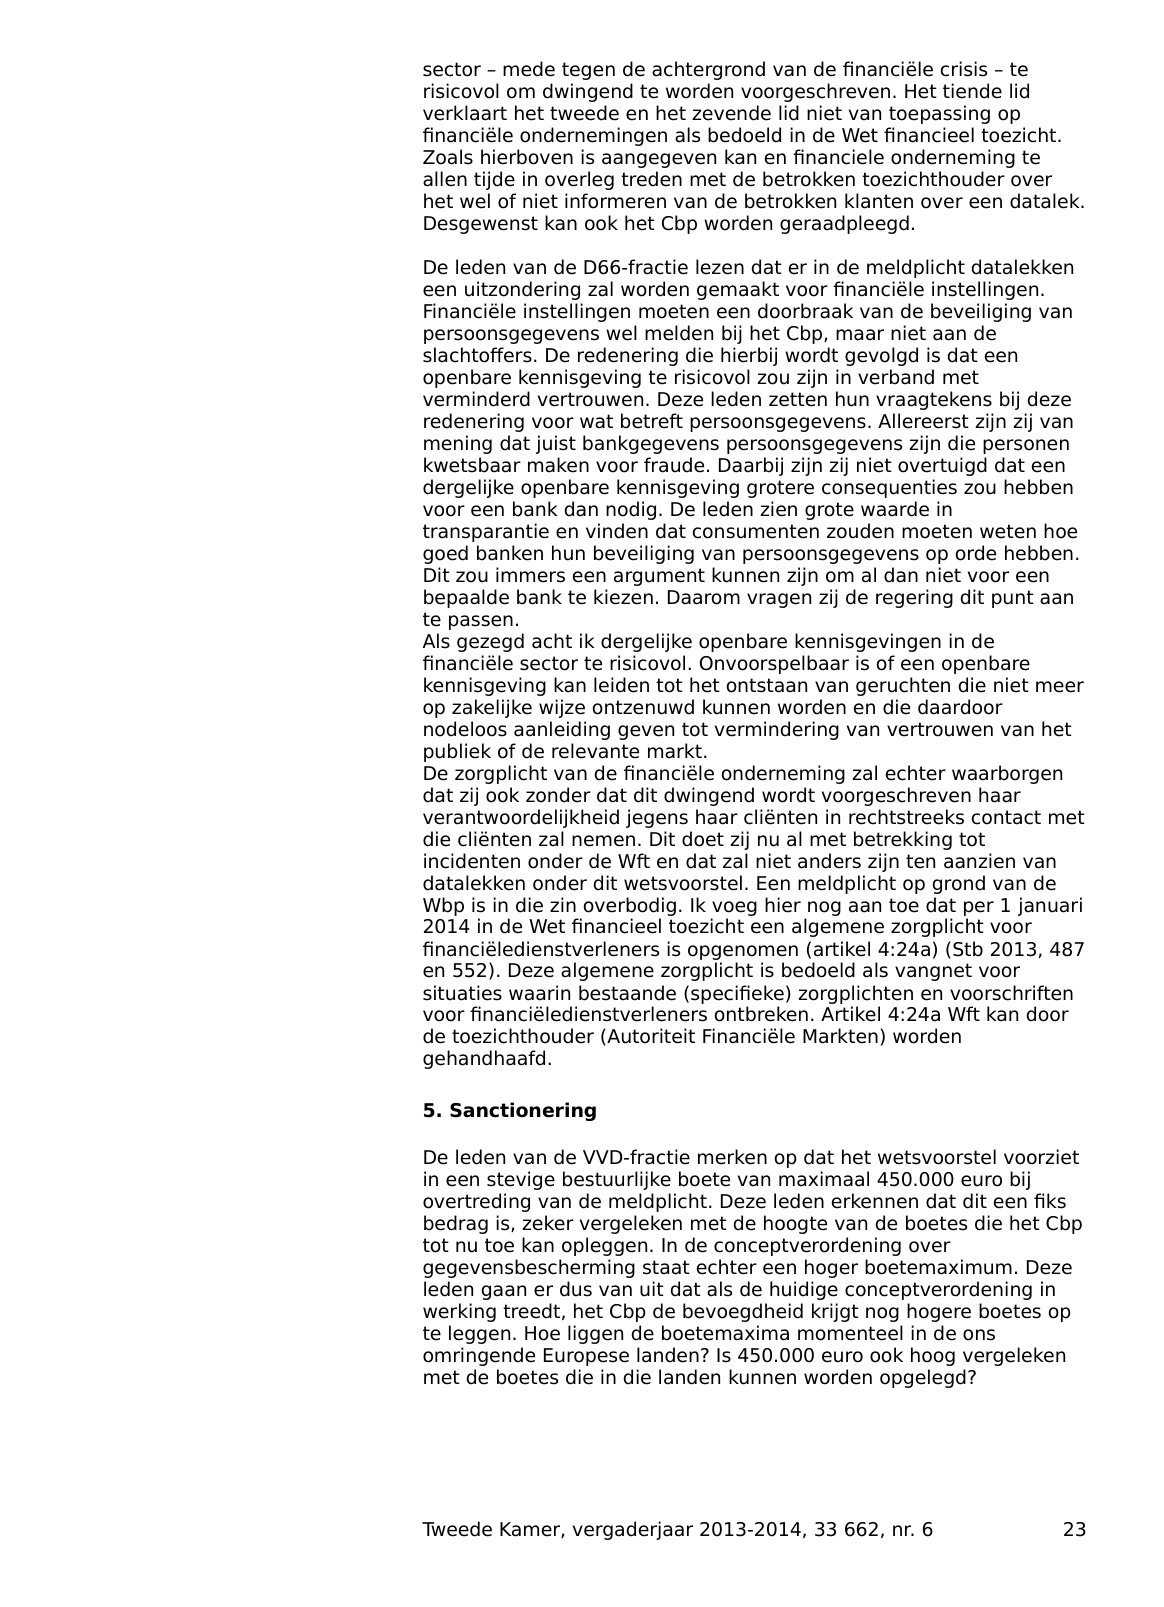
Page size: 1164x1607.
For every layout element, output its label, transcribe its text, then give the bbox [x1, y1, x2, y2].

text De leden van de D66-fractie lezen dat er in de meldplicht datalekken een uitzondering zal worden gemaakt voor financiële instellingen. Financiële instellingen moeten een doorbraak van de beveiliging van persoonsgegevens wel melden bij het Cbp, maar niet aan de slachtoffers. De redenering die hierbij wordt gevolgd is dat een openbare kennisgeving te risicovol zou zijn in verband met verminderd vertrouwen. Deze leden zetten hun vraagtekens bij deze redenering voor wat betreft persoonsgegevens. Allereerst zijn zij van mening dat juist bankgegevens persoonsgegevens zijn die personen kwetsbaar maken voor fraude. Daarbij zijn zij niet overtuigd dat een dergelijke openbare kennisgeving grotere consequenties zou hebben voor een bank dan nodig. De leden zien grote waarde in transparantie en vinden dat consumenten zouden moeten weten hoe goed banken hun beveiliging van persoonsgegevens op orde hebben. Dit zou immers een argument kunnen zijn om al dan niet voor een bepaalde bank te kiezen. Daarom vragen zij de regering dit punt aan te passen. [422, 257, 1087, 631]
text De leden van de VVD-fractie merken op dat het wetsvoorstel voorziet in een stevige bestuurlijke boete van maximaal 450.000 euro bij overtreding van de meldplicht. Deze leden erkennen dat dit een fiks bedrag is, zeker vergeleken met de hoogte van de boetes die het Cbp tot nu toe kan opleggen. In de conceptverordening over gegevensbescherming staat echter een hoger boetemaximum. Deze leden gaan er dus van uit dat als de huidige conceptverordening in werking treedt, het Cbp de bevoegdheid krijgt nog hogere boetes op te leggen. Hoe liggen de boetemaxima momenteel in de ons omringende Europese landen? Is 450.000 euro ook hoog vergeleken met de boetes die in die landen kunnen worden opgelegd? [422, 1147, 1087, 1389]
text Als gezegd acht ik dergelijke openbare kennisgevingen in de financiële sector te risicovol. Onvoorspelbaar is of een openbare kennisgeving kan leiden tot het ontstaan van geruchten die niet meer op zakelijke wijze ontzenuwd kunnen worden en die daardoor nodeloos aanleiding geven tot vermindering van vertrouwen van het publiek of de relevante markt. [422, 631, 1087, 763]
text De zorgplicht van de financiële onderneming zal echter waarborgen dat zij ook zonder dat dit dwingend wordt voorgeschreven haar verantwoordelijkheid jegens haar cliënten in rechtstreeks contact met die cliënten zal nemen. Dit doet zij nu al met betrekking tot incidenten onder de Wft en dat zal niet anders zijn ten aanzien van datalekken onder dit wetsvoorstel. Een meldplicht op grond van de Wbp is in die zin overbodig. Ik voeg hier nog aan toe dat per 1 januari 2014 in de Wet financieel toezicht een algemene zorgplicht voor financiëledienstverleners is opgenomen (artikel 4:24a) (Stb 2013, 487 en 552). Deze algemene zorgplicht is bedoeld als vangnet voor situaties waarin bestaande (specifieke) zorgplichten en voorschriften voor financiëledienstverleners ontbreken. Artikel 4:24a Wft kan door de toezichthouder (Autoriteit Financiële Markten) worden gehandhaafd. [422, 763, 1087, 1070]
text sector – mede tegen de achtergrond van de financiële crisis – te risicovol om dwingend te worden voorgeschreven. Het tiende lid verklaart het tweede en het zevende lid niet van toepassing op financiële ondernemingen als bedoeld in de Wet financieel toezicht. Zoals hierboven is aangegeven kan en financiele onderneming te allen tijde in overleg treden met de betrokken toezichthouder over het wel of niet informeren van de betrokken klanten over een datalek. Desgewenst kan ook het Cbp worden geraadpleegd. [422, 59, 1087, 235]
subtitle 5. Sanctionering [422, 1100, 1087, 1122]
